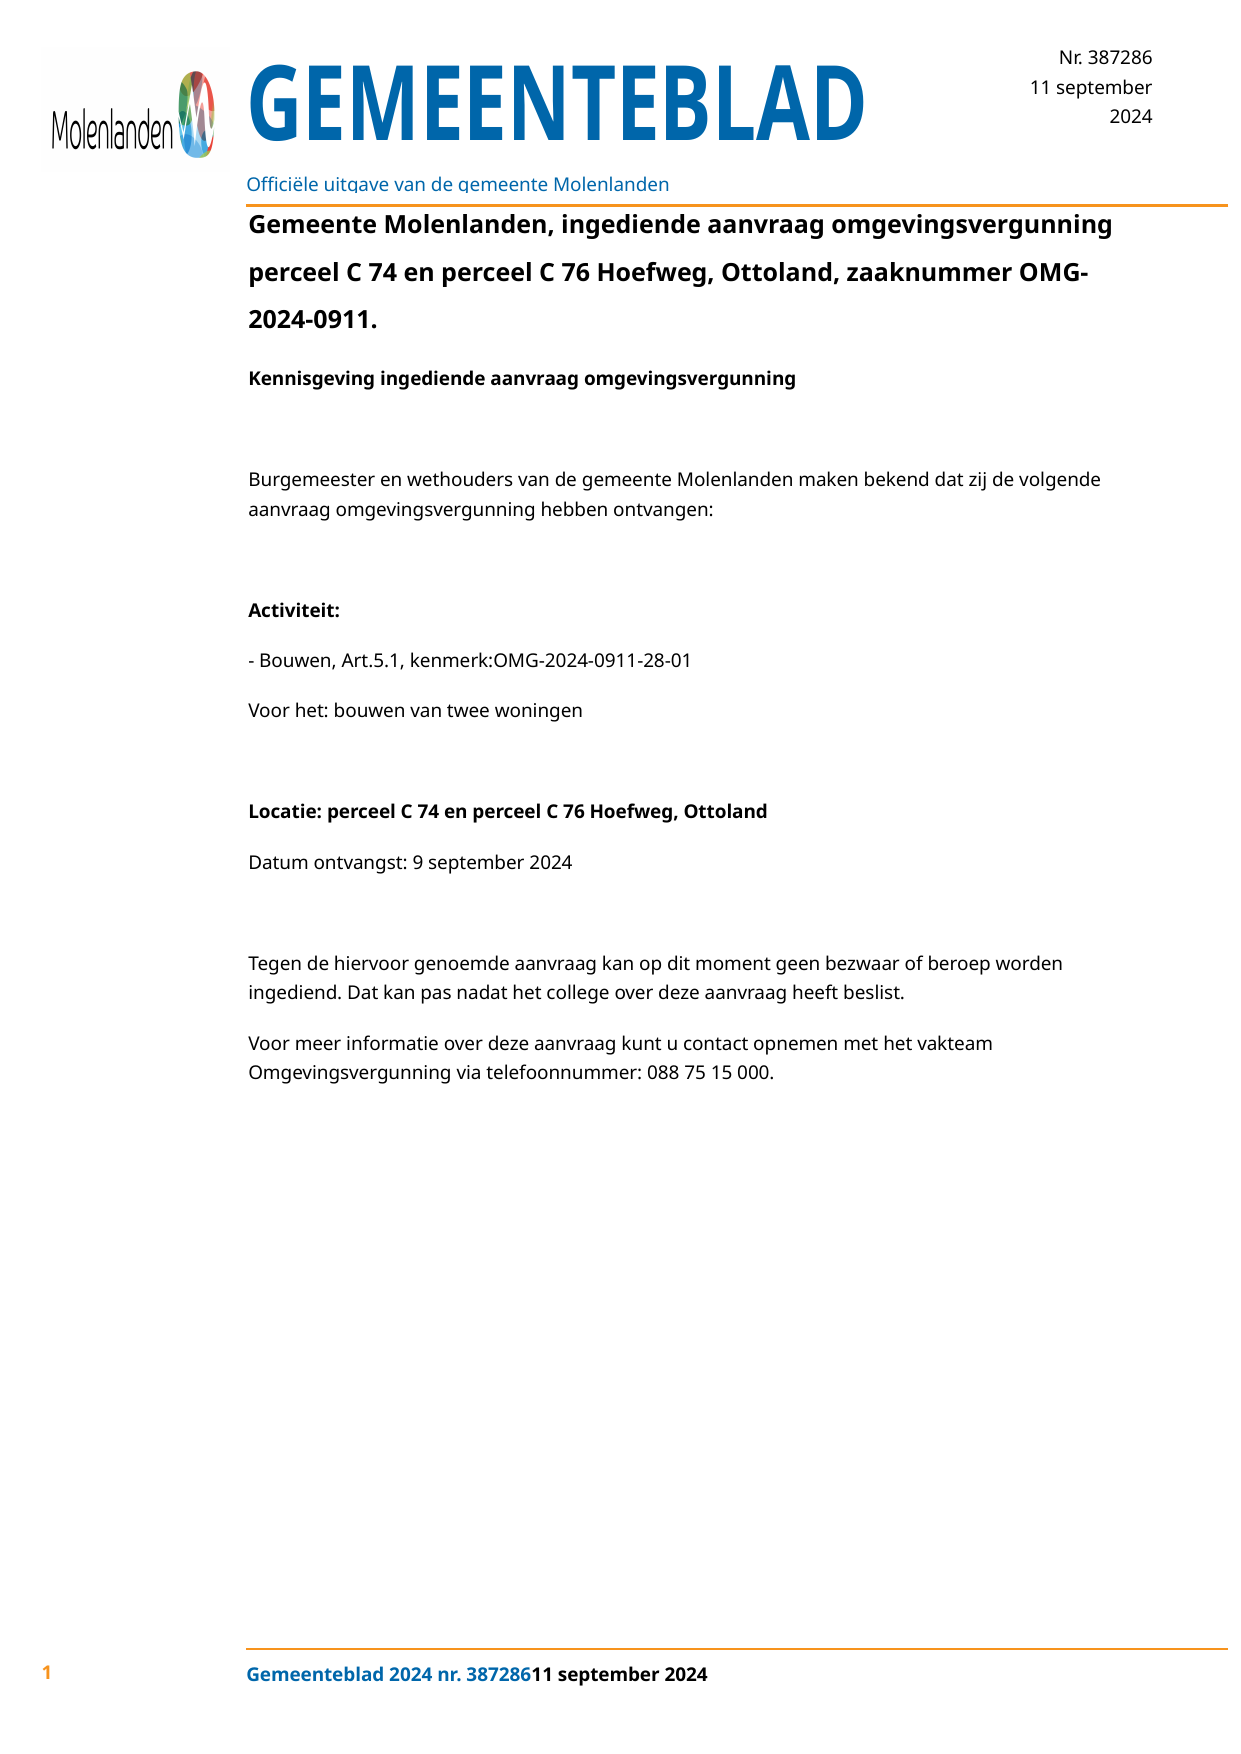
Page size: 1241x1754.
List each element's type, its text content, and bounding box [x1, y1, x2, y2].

text Activiteit: [248, 597, 1152, 622]
picture [41, 47, 231, 172]
text Locatie: perceel C 74 en perceel C 76 Hoefweg, Ottoland [248, 798, 1152, 824]
text Voor meer informatie over deze aanvraag kunt u contact opnemen met het vakteam Omgevingsvergunning via telefoonnummer: 088 75 15 000. [248, 1030, 1152, 1085]
text - Bouwen, Art.5.1, kenmerk:OMG-2024-0911-28-01 [248, 647, 1152, 673]
text Gemeente Molenlanden, ingediende aanvraag omgevingsvergunning perceel C 74 en perceel C 76 Hoefweg, Ottoland, zaaknummer OMG-2024-0911. [248, 207, 1152, 336]
text Voor het: bouwen van twee woningen [248, 698, 1152, 723]
text Kennisgeving ingediende aanvraag omgevingsvergunning [248, 366, 1152, 391]
text Burgemeester en wethouders van de gemeente Molenlanden maken bekend dat zij de volgende aanvraag omgevingsvergunning hebben ontvangen: [248, 466, 1152, 522]
text Datum ontvangst: 9 september 2024 [248, 849, 1152, 874]
text Tegen de hiervoor genoemde aanvraag kan op dit moment geen bezwaar of beroep worden ingediend. Dat kan pas nadat het college over deze aanvraag heeft beslist. [248, 950, 1152, 1005]
